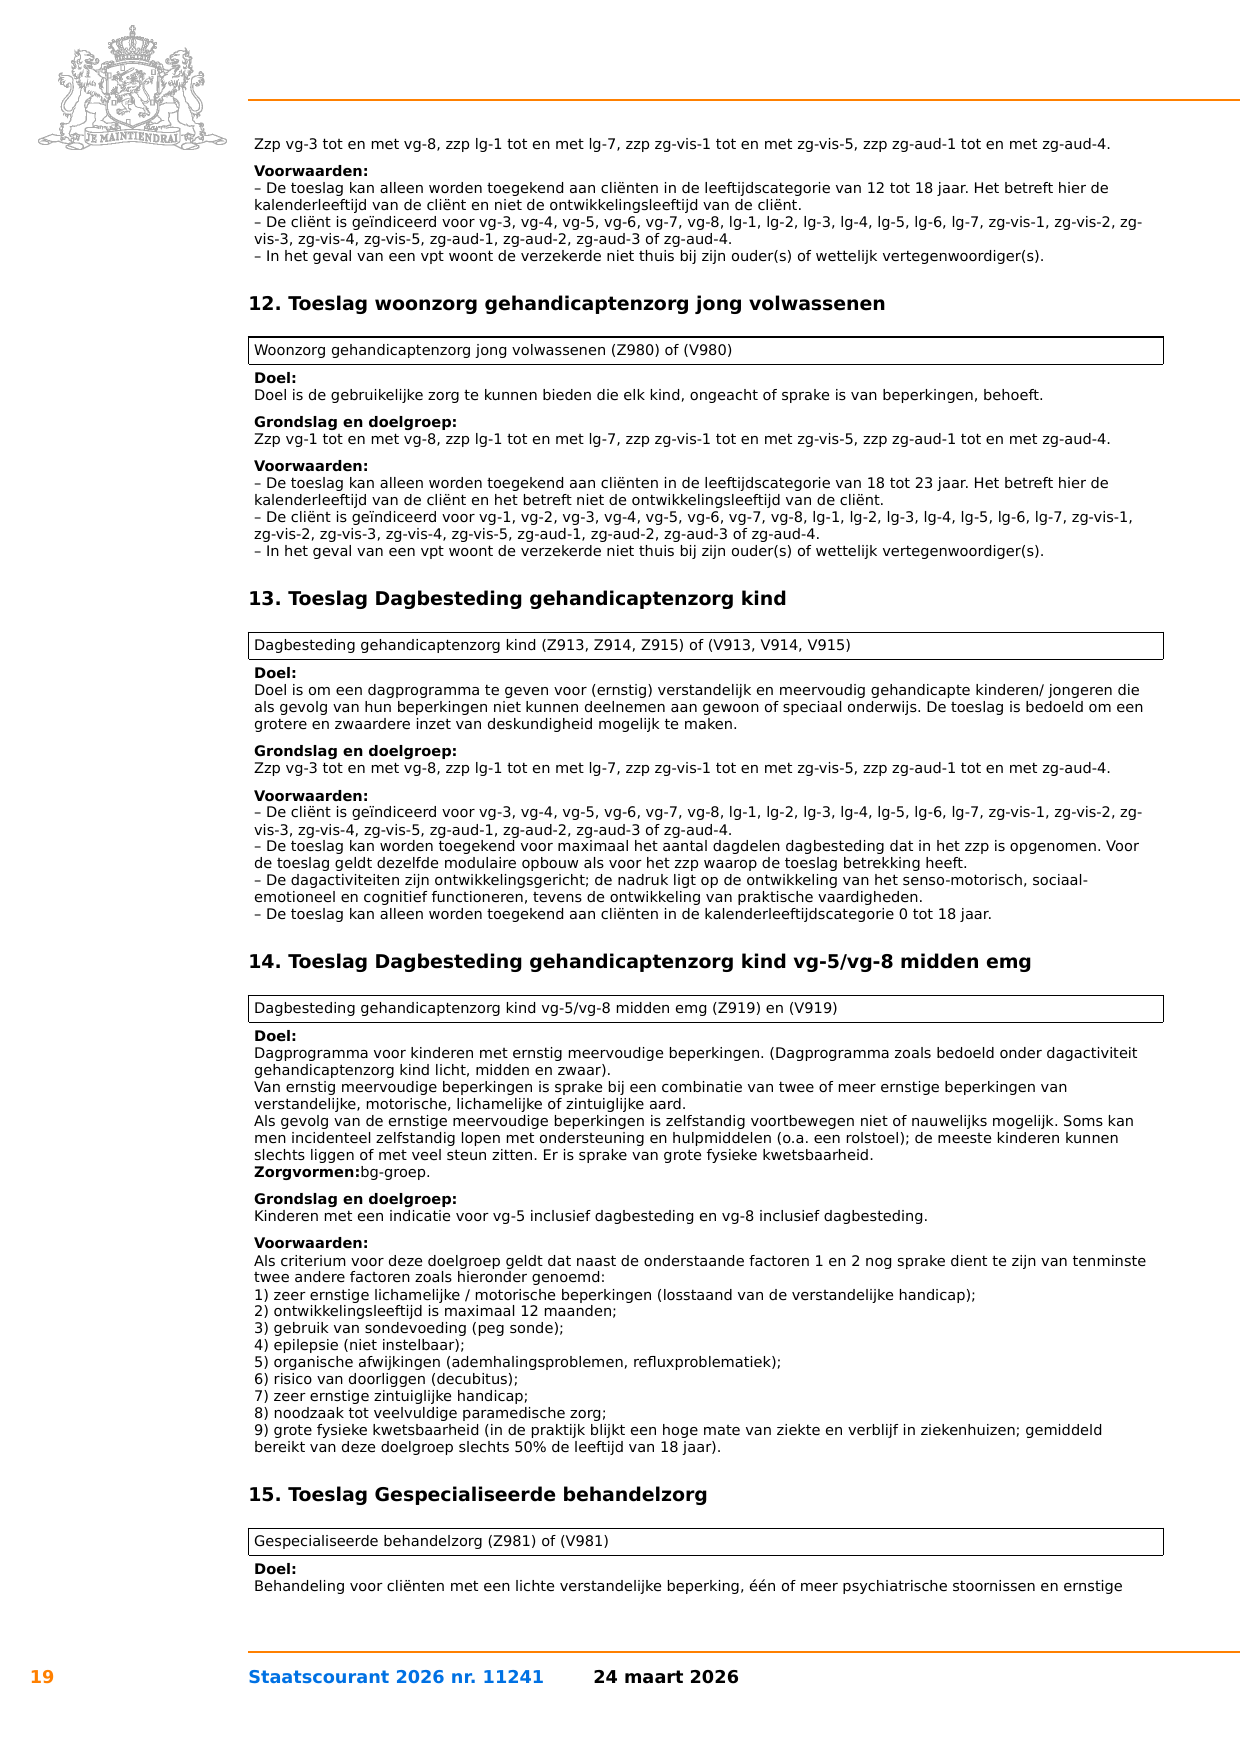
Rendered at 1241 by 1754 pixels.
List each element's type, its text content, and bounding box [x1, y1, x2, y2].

table_cell Voorwaarden: – De toeslag kan alleen worden toegekend aan cliënten in de leeftijdscategorie van 12 tot 18 jaar. Het betreft hier de kalenderleeftijd van de cliënt en niet de ontwikkelingsleeftijd van de cliënt. – De cliënt is geïndiceerd voor vg-3, vg-4, vg-5, vg-6, vg-7, vg-8, lg-1, lg-2, lg-3, lg-4, lg-5, lg-6, lg-7, zg-vis-1, zg-vis-2, zg-vis-3, zg-vis-4, zg-vis-5, zg-aud-1, zg-aud-2, zg-aud-3 of zg-aud-4. – In het geval van een vpt woont de verzekerde niet thuis bij zijn ouder(s) of wettelijk vertegenwoordiger(s). [249, 158, 1163, 269]
table_cell Grondslag en doelgroep: Kinderen met een indicatie voor vg-5 inclusief dagbesteding en vg-8 inclusief dagbesteding. [249, 1186, 1163, 1230]
table_cell Grondslag en doelgroep: Zzp vg-3 tot en met vg-8, zzp lg-1 tot en met lg-7, zzp zg-vis-1 tot en met zg-vis-5, zzp zg-aud-1 tot en met zg-aud-4. [249, 738, 1163, 782]
subtitle 15. Toeslag Gespecialiseerde behandelzorg [248, 1484, 1163, 1506]
subtitle 12. Toeslag woonzorg gehandicaptenzorg jong volwassenen [248, 292, 1163, 314]
subtitle 14. Toeslag Dagbesteding gehandicaptenzorg kind vg-5/vg-8 midden emg [248, 951, 1163, 973]
table_cell Doel: Dagprogramma voor kinderen met ernstig meervoudige beperkingen. (Dagprogramma zoals bedoeld onder dagactiviteit gehandicaptenzorg kind licht, midden en zwaar). Van ernstig meervoudige beperkingen is sprake bij een combinatie van twee of meer ernstige beperkingen van verstandelijke, motorische, lichamelijke of zintuiglijke aard. Als gevolg van de ernstige meervoudige beperkingen is zelfstandig voortbewegen niet of nauwelijks mogelijk. Soms kan men incidenteel zelfstandig lopen met ondersteuning en hulpmiddelen (o.a. een rolstoel); de meeste kinderen kunnen slechts liggen of met veel steun zitten. Er is sprake van grote fysieke kwetsbaarheid. Zorgvormen:bg-groep. [249, 1023, 1163, 1185]
table_cell Doel: Behandeling voor cliënten met een lichte verstandelijke beperking, één of meer psychiatrische stoornissen en ernstige [249, 1556, 1163, 1599]
table_cell Voorwaarden: Als criterium voor deze doelgroep geldt dat naast de onderstaande factoren 1 en 2 nog sprake dient te zijn van tenminste twee andere factoren zoals hieronder genoemd: 1) zeer ernstige lichamelijke / motorische beperkingen (losstaand van de verstandelijke handicap); 2) ontwikkelingsleeftijd is maximaal 12 maanden; 3) gebruik van sondevoeding (peg sonde); 4) epilepsie (niet instelbaar); 5) organische afwijkingen (ademhalingsproblemen, refluxproblematiek); 6) risico van doorliggen (decubitus); 7) zeer ernstige zintuiglijke handicap; 8) noodzaak tot veelvuldige paramedische zorg; 9) grote fysieke kwetsbaarheid (in de praktijk blijkt een hoge mate van ziekte en verblijf in ziekenhuizen; gemiddeld bereikt van deze doelgroep slechts 50% de leeftijd van 18 jaar). [249, 1231, 1163, 1461]
table_cell Voorwaarden: – De cliënt is geïndiceerd voor vg-3, vg-4, vg-5, vg-6, vg-7, vg-8, lg-1, lg-2, lg-3, lg-4, lg-5, lg-6, lg-7, zg-vis-1, zg-vis-2, zg-vis-3, zg-vis-4, zg-vis-5, zg-aud-1, zg-aud-2, zg-aud-3 of zg-aud-4. – De toeslag kan worden toegekend voor maximaal het aantal dagdelen dagbesteding dat in het zzp is opgenomen. Voor de toeslag geldt dezelfde modulaire opbouw als voor het zzp waarop de toeslag betrekking heeft. – De dagactiviteiten zijn ontwikkelingsgericht; de nadruk ligt op de ontwikkeling van het senso-motorisch, sociaal-emotioneel en cognitief functioneren, tevens de ontwikkeling van praktische vaardigheden. – De toeslag kan alleen worden toegekend aan cliënten in de kalenderleeftijdscategorie 0 tot 18 jaar. [249, 783, 1163, 928]
table_header Woonzorg gehandicaptenzorg jong volwassenen (Z980) of (V980) [249, 338, 1163, 364]
table_cell Doel: Doel is om een dagprogramma te geven voor (ernstig) verstandelijk en meervoudig gehandicapte kinderen/ jongeren die als gevolg van hun beperkingen niet kunnen deelnemen aan gewoon of speciaal onderwijs. De toeslag is bedoeld om een grotere en zwaardere inzet van deskundigheid mogelijk te maken. [249, 660, 1163, 737]
table_cell Voorwaarden: – De toeslag kan alleen worden toegekend aan cliënten in de leeftijdscategorie van 18 tot 23 jaar. Het betreft hier de kalenderleeftijd van de cliënt en het betreft niet de ontwikkelingsleeftijd van de cliënt. – De cliënt is geïndiceerd voor vg-1, vg-2, vg-3, vg-4, vg-5, vg-6, vg-7, vg-8, lg-1, lg-2, lg-3, lg-4, lg-5, lg-6, lg-7, zg-vis-1, zg-vis-2, zg-vis-3, zg-vis-4, zg-vis-5, zg-aud-1, zg-aud-2, zg-aud-3 of zg-aud-4. – In het geval van een vpt woont de verzekerde niet thuis bij zijn ouder(s) of wettelijk vertegenwoordiger(s). [249, 454, 1163, 565]
table_header Dagbesteding gehandicaptenzorg kind vg-5/vg-8 midden emg (Z919) en (V919) [249, 996, 1163, 1022]
picture [38, 25, 227, 150]
table_cell Grondslag en doelgroep: Zzp vg-1 tot en met vg-8, zzp lg-1 tot en met lg-7, zzp zg-vis-1 tot en met zg-vis-5, zzp zg-aud-1 tot en met zg-aud-4. [249, 409, 1163, 452]
subtitle 13. Toeslag Dagbesteding gehandicaptenzorg kind [248, 588, 1163, 610]
table_cell Zzp vg-3 tot en met vg-8, zzp lg-1 tot en met lg-7, zzp zg-vis-1 tot en met zg-vis-5, zzp zg-aud-1 tot en met zg-aud-4. [249, 131, 1163, 157]
table_cell Doel: Doel is de gebruikelijke zorg te kunnen bieden die elk kind, ongeacht of sprake is van beperkingen, behoeft. [249, 365, 1163, 408]
table_header Gespecialiseerde behandelzorg (Z981) of (V981) [249, 1529, 1163, 1555]
table_header Dagbesteding gehandicaptenzorg kind (Z913, Z914, Z915) of (V913, V914, V915) [249, 633, 1163, 659]
